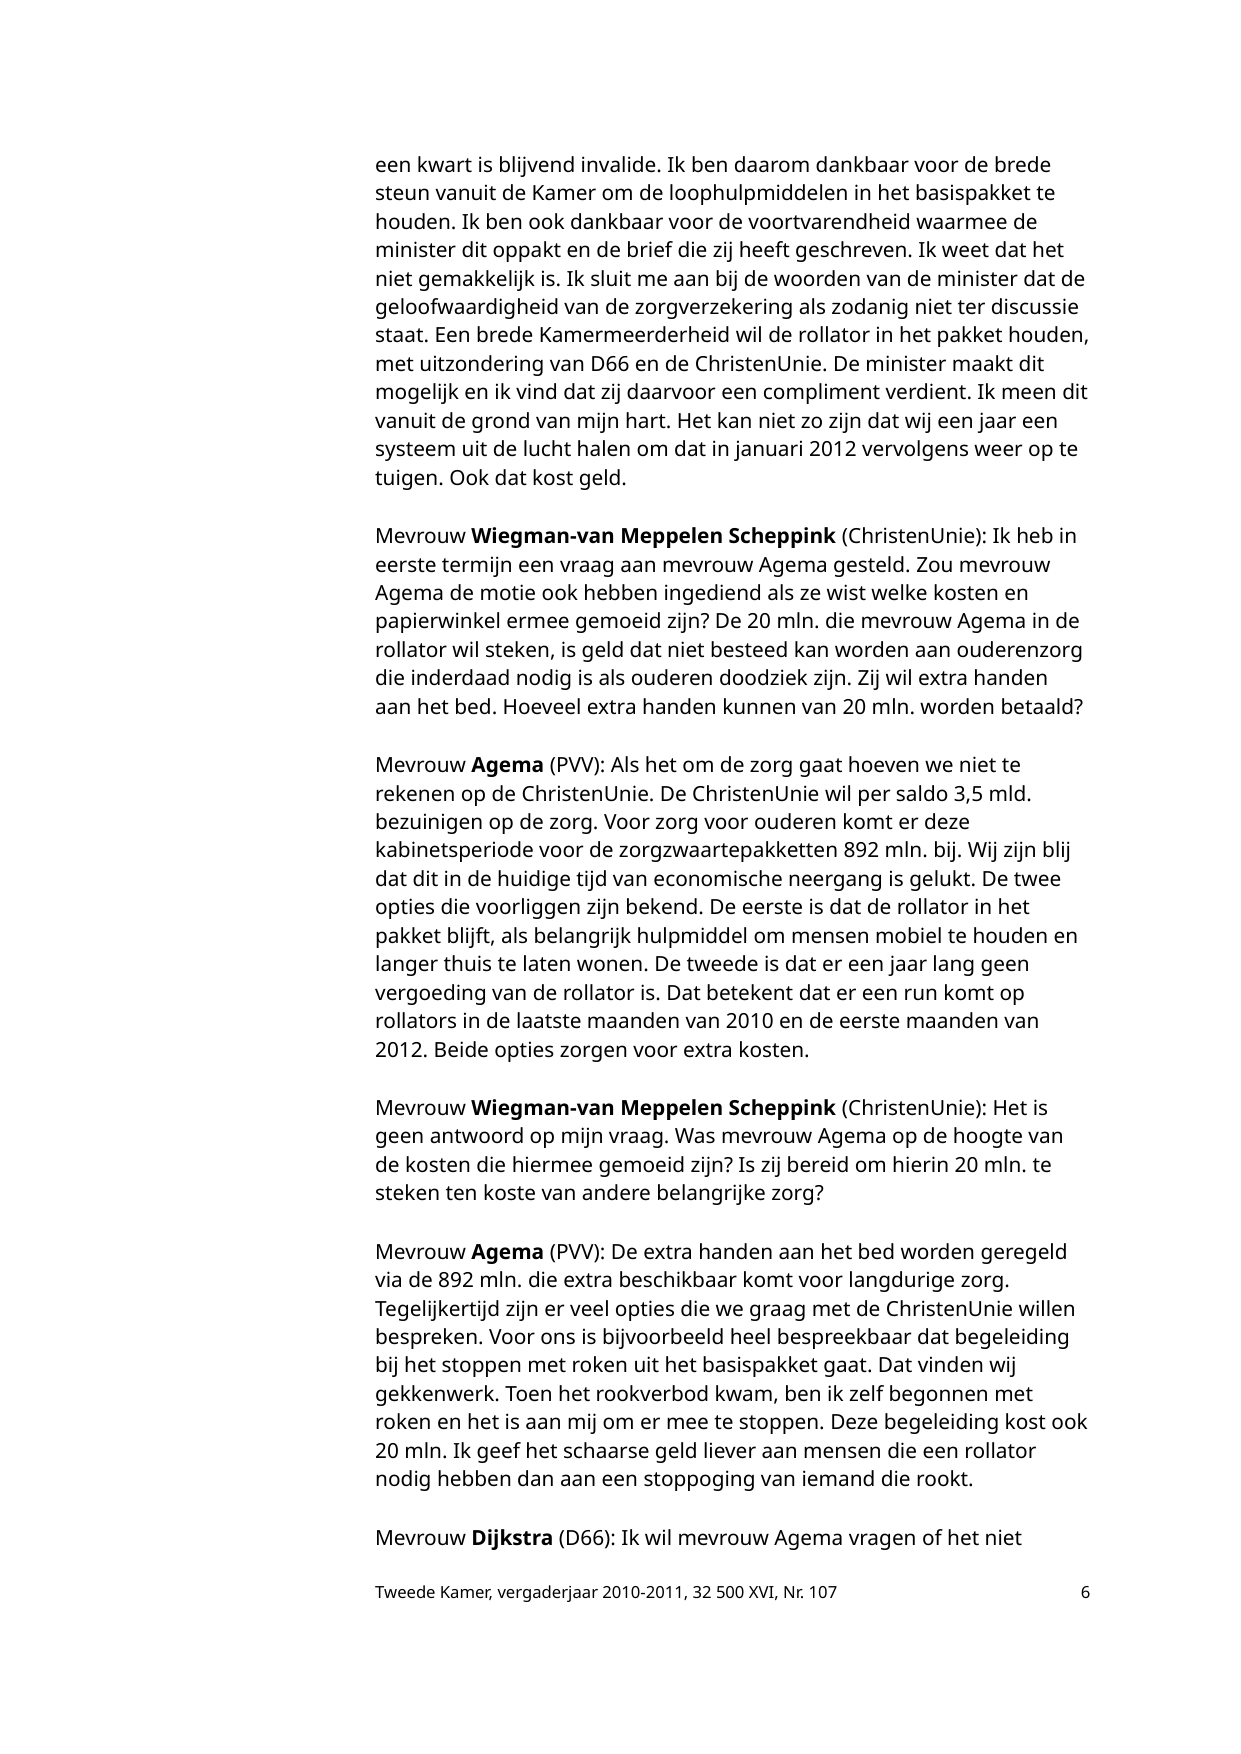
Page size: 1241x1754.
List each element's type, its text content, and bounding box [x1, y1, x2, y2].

text Mevrouw Agema (PVV): Als het om de zorg gaat hoeven we niet te rekenen op de ChristenUnie. De ChristenUnie wil per saldo 3,5 mld. bezuinigen op de zorg. Voor zorg voor ouderen komt er deze kabinetsperiode voor de zorgzwaartepakketten 892 mln. bij. Wij zijn blij dat dit in de huidige tijd van economische neergang is gelukt. De twee opties die voorliggen zijn bekend. De eerste is dat de rollator in het pakket blijft, als belangrijk hulpmiddel om mensen mobiel te houden en langer thuis te laten wonen. De tweede is dat er een jaar lang geen vergoeding van de rollator is. Dat betekent dat er een run komt op rollators in de laatste maanden van 2010 en de eerste maanden van 2012. Beide opties zorgen voor extra kosten. [375, 750, 1090, 1063]
text Mevrouw Agema (PVV): De extra handen aan het bed worden geregeld via de 892 mln. die extra beschikbaar komt voor langdurige zorg. Tegelijkertijd zijn er veel opties die we graag met de ChristenUnie willen bespreken. Voor ons is bijvoorbeeld heel bespreekbaar dat begeleiding bij het stoppen met roken uit het basispakket gaat. Dat vinden wij gekkenwerk. Toen het rookverbod kwam, ben ik zelf begonnen met roken en het is aan mij om er mee te stoppen. Deze begeleiding kost ook 20 mln. Ik geef het schaarse geld liever aan mensen die een rollator nodig hebben dan aan een stoppoging van iemand die rookt. [375, 1237, 1090, 1493]
text Mevrouw Wiegman-van Meppelen Scheppink (ChristenUnie): Het is geen antwoord op mijn vraag. Was mevrouw Agema op de hoogte van de kosten die hiermee gemoeid zijn? Is zij bereid om hierin 20 mln. te steken ten koste van andere belangrijke zorg? [375, 1093, 1090, 1207]
text een kwart is blijvend invalide. Ik ben daarom dankbaar voor de brede steun vanuit de Kamer om de loophulpmiddelen in het basispakket te houden. Ik ben ook dankbaar voor de voortvarendheid waarmee de minister dit oppakt en de brief die zij heeft geschreven. Ik weet dat het niet gemakkelijk is. Ik sluit me aan bij de woorden van de minister dat de geloofwaardigheid van de zorgverzekering als zodanig niet ter discussie staat. Een brede Kamermeerderheid wil de rollator in het pakket houden, met uitzondering van D66 en de ChristenUnie. De minister maakt dit mogelijk en ik vind dat zij daarvoor een compliment verdient. Ik meen dit vanuit de grond van mijn hart. Het kan niet zo zijn dat wij een jaar een systeem uit de lucht halen om dat in januari 2012 vervolgens weer op te tuigen. Ook dat kost geld. [375, 150, 1090, 491]
text Mevrouw Wiegman-van Meppelen Scheppink (ChristenUnie): Ik heb in eerste termijn een vraag aan mevrouw Agema gesteld. Zou mevrouw Agema de motie ook hebben ingediend als ze wist welke kosten en papierwinkel ermee gemoeid zijn? De 20 mln. die mevrouw Agema in de rollator wil steken, is geld dat niet besteed kan worden aan ouderenzorg die inderdaad nodig is als ouderen doodziek zijn. Zij wil extra handen aan het bed. Hoeveel extra handen kunnen van 20 mln. worden betaald? [375, 521, 1090, 720]
text Mevrouw Dijkstra (D66): Ik wil mevrouw Agema vragen of het niet [375, 1523, 1090, 1551]
